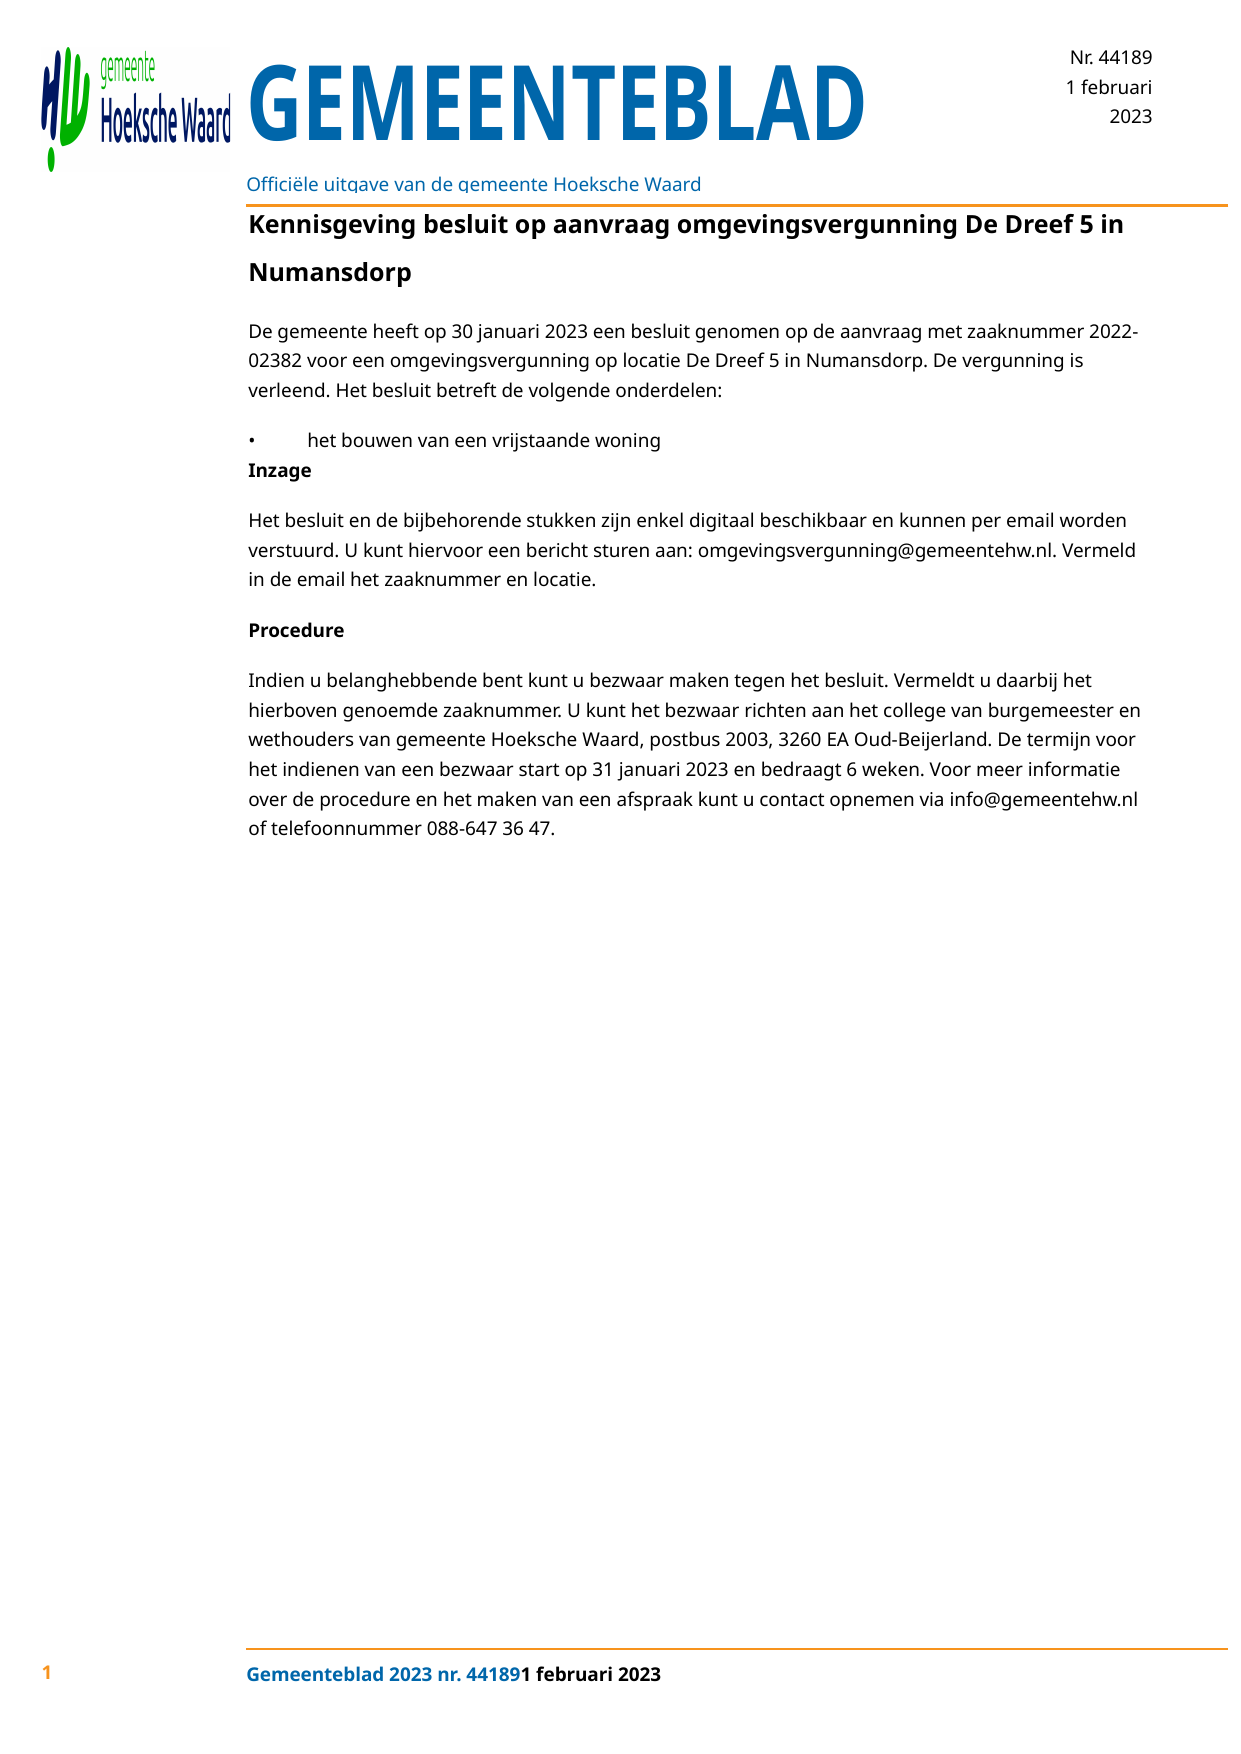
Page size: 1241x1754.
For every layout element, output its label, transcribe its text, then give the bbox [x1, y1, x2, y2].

text Het besluit en de bijbehorende stukken zijn enkel digitaal beschikbaar en kunnen per email worden verstuurd. U kunt hiervoor een bericht sturen aan: omgevingsvergunning@gemeentehw.nl. Vermeld in de email het zaaknummer en locatie. [248, 507, 1152, 592]
text Kennisgeving besluit op aanvraag omgevingsvergunning De Dreef 5 in Numansdorp [248, 207, 1152, 288]
text Procedure [248, 617, 1152, 643]
picture [41, 47, 231, 172]
list het bouwen van een vrijstaande woning [248, 427, 1152, 453]
text Inzage [248, 457, 1152, 483]
text De gemeente heeft op 30 januari 2023 een besluit genomen op de aanvraag met zaaknummer 2022-02382 voor een omgevingsvergunning op locatie De Dreef 5 in Numansdorp. De vergunning is verleend. Het besluit betreft de volgende onderdelen: [248, 318, 1152, 403]
text Indien u belanghebbende bent kunt u bezwaar maken tegen het besluit. Vermeldt u daarbij het hierboven genoemde zaaknummer. U kunt het bezwaar richten aan het college van burgemeester en wethouders van gemeente Hoeksche Waard, postbus 2003, 3260 EA Oud-Beijerland. De termijn voor het indienen van een bezwaar start op 31 januari 2023 en bedraagt 6 weken. Voor meer informatie over de procedure en het maken van een afspraak kunt u contact opnemen via info@gemeentehw.nl of telefoonnummer 088-647 36 47. [248, 667, 1152, 841]
